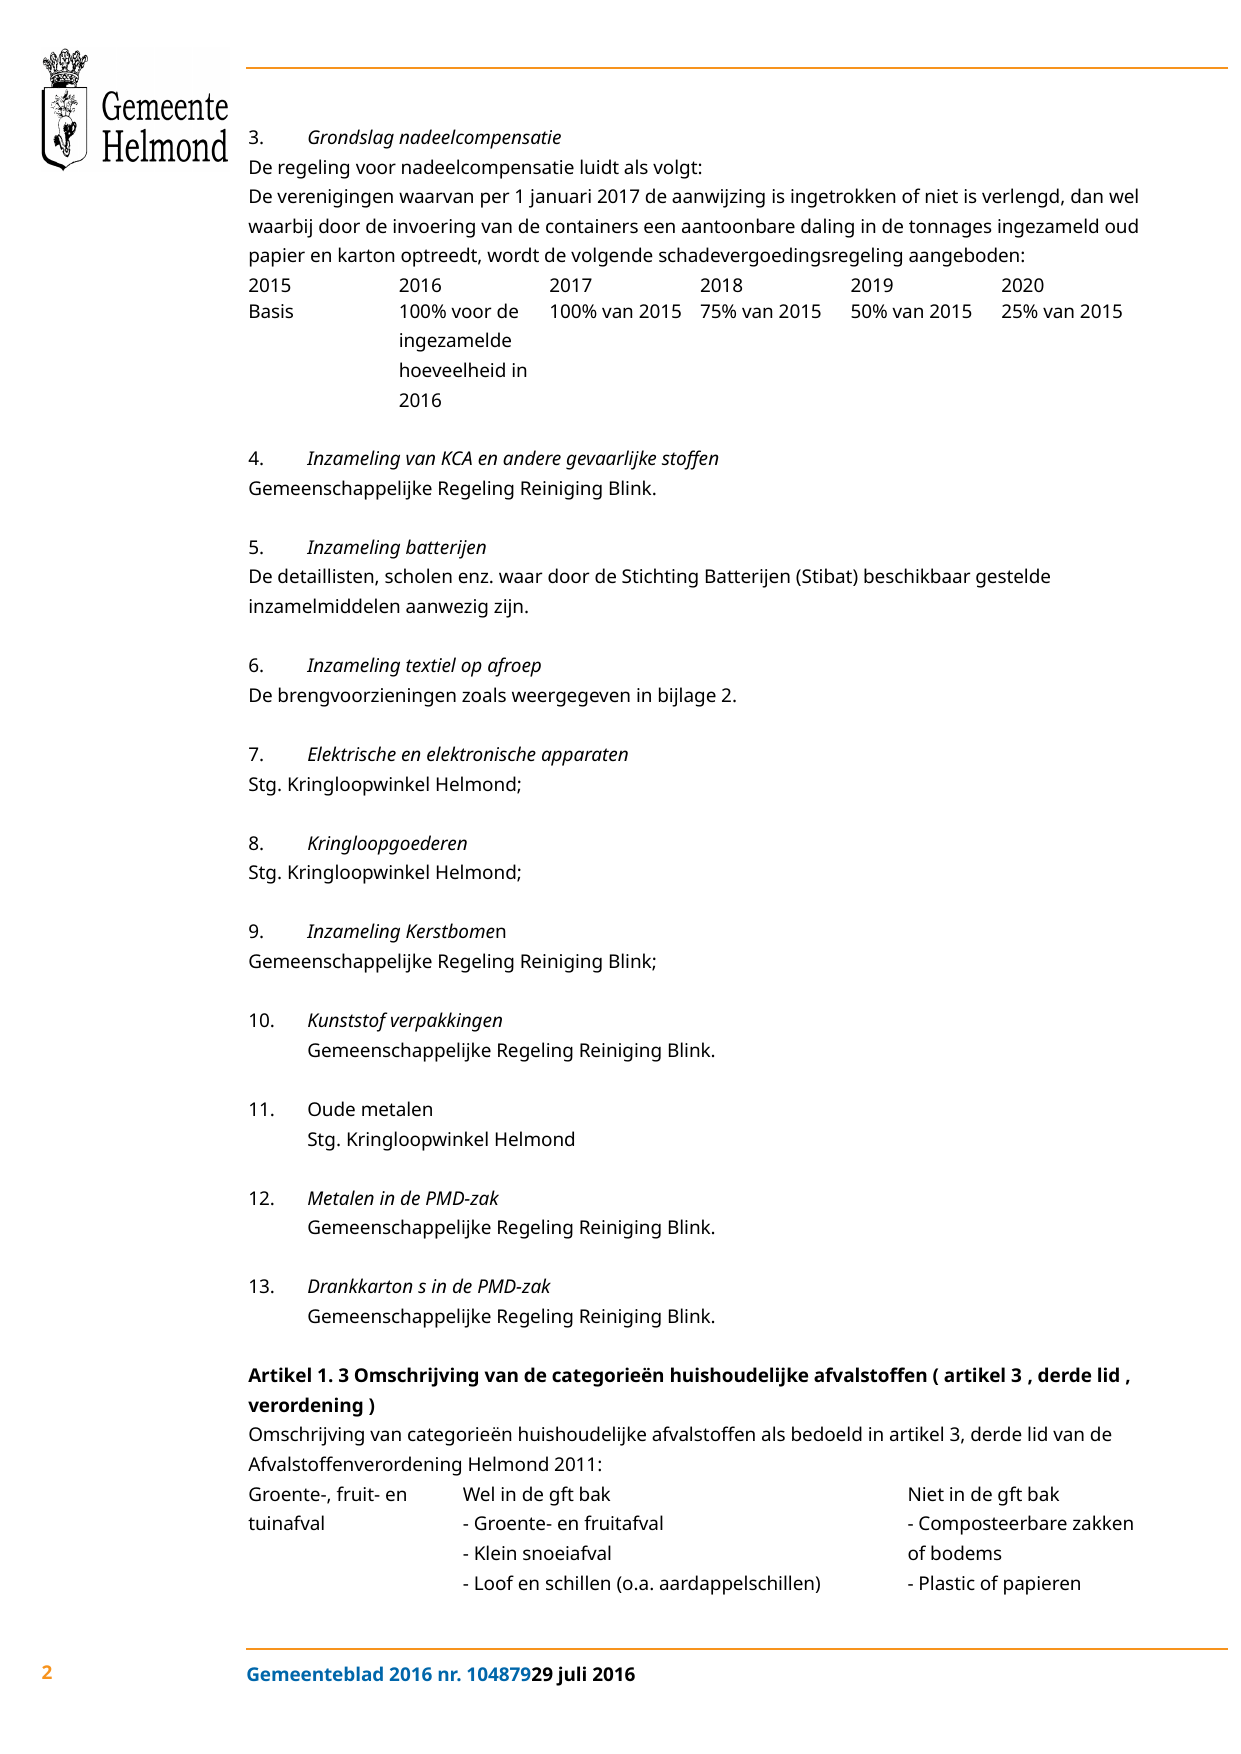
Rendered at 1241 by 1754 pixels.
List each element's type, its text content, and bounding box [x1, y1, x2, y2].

list Inzameling Kerstbomen [248, 919, 1152, 944]
table_header 2017 [549, 273, 700, 298]
list Gemeenschappelijke Regeling Reiniging Blink. [248, 1303, 1152, 1329]
list Gemeenschappelijke Regeling Reiniging Blink. [248, 1037, 1152, 1063]
list Inzameling batterijen [248, 534, 1152, 560]
list Inzameling textiel op afroep [248, 652, 1152, 678]
list Elektrische en elektronische apparaten [248, 741, 1152, 767]
list Gemeenschappelijke Regeling Reiniging Blink. [248, 1214, 1152, 1240]
list Inzameling van KCA en andere gevaarlijke stoffen [248, 445, 1152, 471]
table_cell Basis [248, 298, 398, 413]
table_header Niet in de gft bak - Composteerbare zakken of bodems - Plastic of papieren [907, 1481, 1152, 1595]
table_cell 100% voor de ingezamelde hoeveelheid in 2016 [399, 298, 549, 413]
list Oude metalen [248, 1096, 1152, 1122]
text De detaillisten, scholen enz. waar door de Stichting Batterijen (Stibat) beschikbaar gestelde inzamelmiddelen aanwezig zijn. [248, 564, 1152, 619]
table_header 2016 [399, 273, 549, 298]
text Omschrijving van categorieën huishoudelijke afvalstoffen als bedoeld in artikel 3, derde lid van de Afvalstoffenverordening Helmond 2011: [248, 1422, 1152, 1477]
table_header 2015 [248, 273, 398, 298]
text Artikel 1. 3 Omschrijving van de categorieën huishoudelijke afvalstoffen ( artikel 3 , derde lid , verordening ) [248, 1362, 1152, 1418]
table_cell 100% van 2015 [549, 298, 700, 413]
list Kringloopgoederen [248, 830, 1152, 856]
table_header 2019 [850, 273, 1001, 298]
table_cell 75% van 2015 [700, 298, 850, 413]
list Metalen in de PMD-zak [248, 1185, 1152, 1211]
text Gemeenschappelijke Regeling Reiniging Blink. [248, 475, 1152, 501]
text Gemeenschappelijke Regeling Reiniging Blink; [248, 948, 1152, 974]
table_header 2018 [700, 273, 850, 298]
text De verenigingen waarvan per 1 januari 2017 de aanwijzing is ingetrokken of niet is verlengd, dan wel waarbij door de invoering van de containers een aantoonbare daling in de tonnages ingezameld oud papier en karton optreedt, wordt de volgende schadevergoedingsregeling aangeboden: [248, 183, 1152, 268]
list Stg. Kringloopwinkel Helmond [248, 1126, 1152, 1152]
picture [41, 47, 231, 172]
list Grondslag nadeelcompensatie [248, 124, 1152, 150]
text De regeling voor nadeelcompensatie luidt als volgt: [248, 154, 1152, 180]
table_cell 50% van 2015 [850, 298, 1001, 413]
text De brengvoorzieningen zoals weergegeven in bijlage 2. [248, 682, 1152, 708]
list Drankkarton s in de PMD-zak [248, 1274, 1152, 1299]
text Stg. Kringloopwinkel Helmond; [248, 771, 1152, 797]
table_header 2020 [1001, 273, 1152, 298]
table_header Groente-, fruit- en tuinafval [248, 1481, 463, 1595]
text Stg. Kringloopwinkel Helmond; [248, 859, 1152, 885]
table_cell 25% van 2015 [1001, 298, 1152, 413]
table_header Wel in de gft bak - Groente- en fruitafval - Klein snoeiafval - Loof en schillen (o.a. aardappelschillen) [463, 1481, 907, 1595]
list Kunststof verpakkingen [248, 1007, 1152, 1033]
